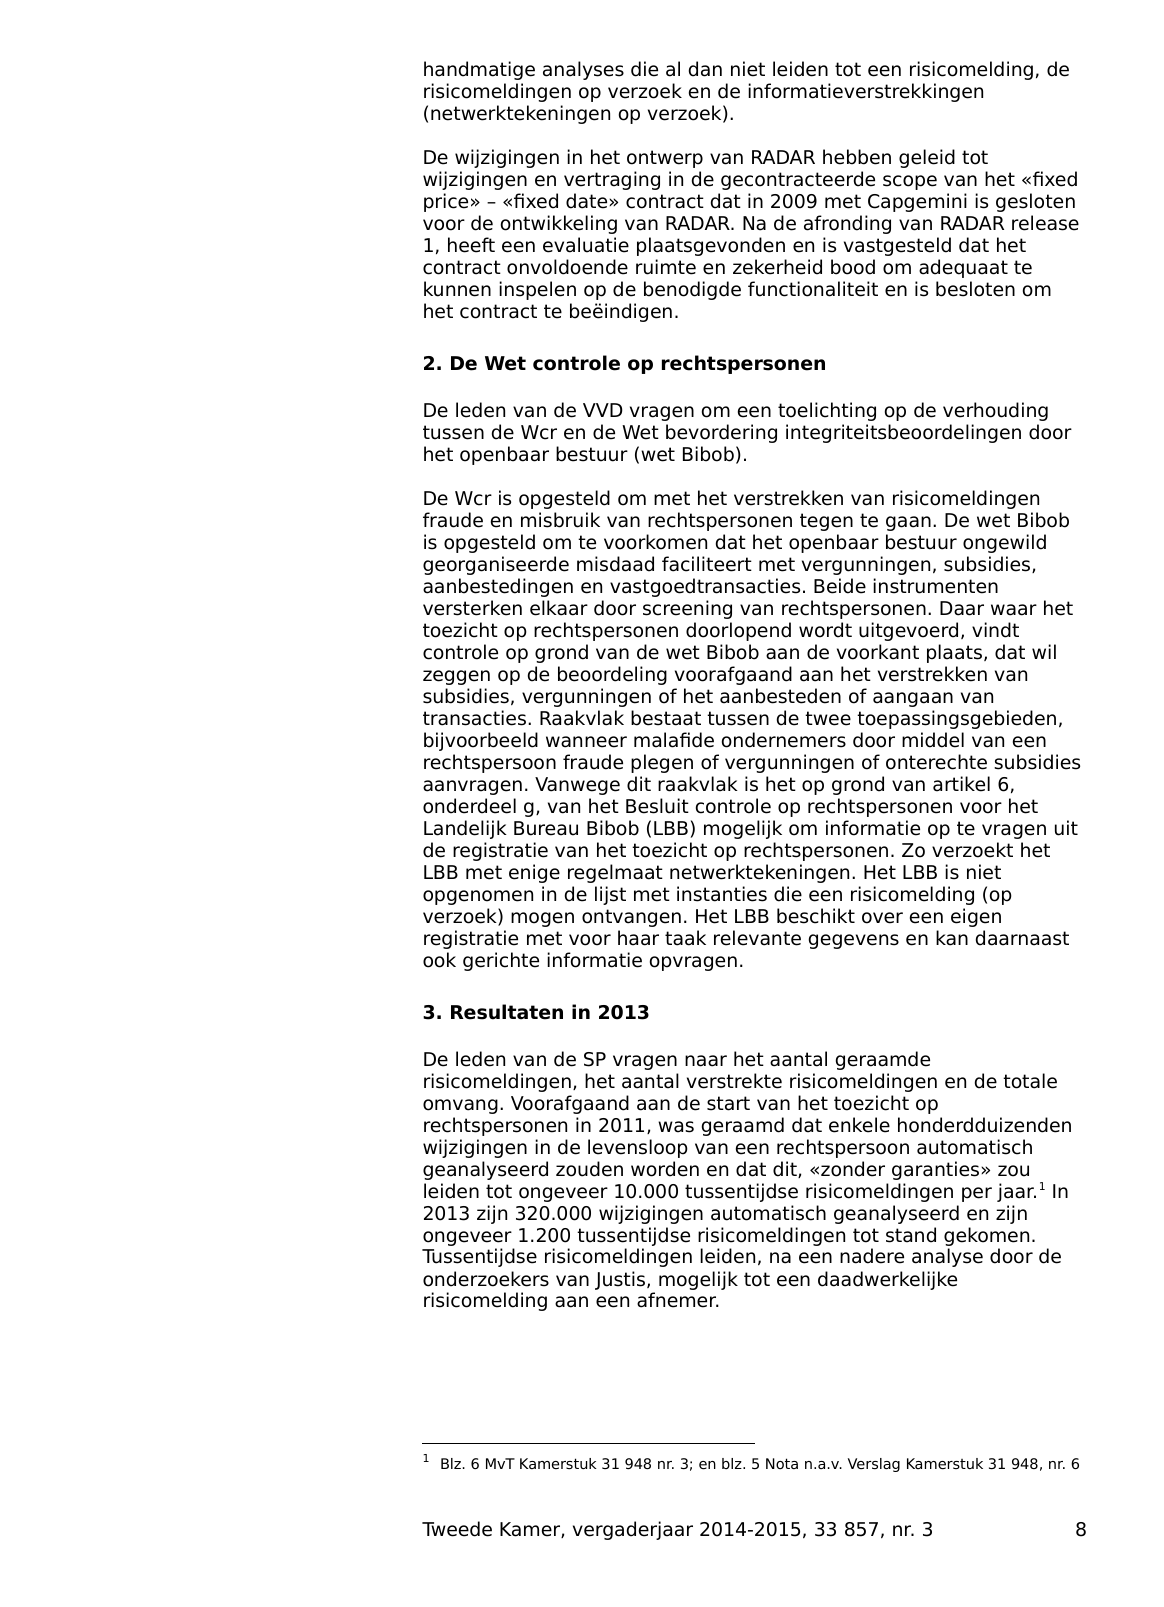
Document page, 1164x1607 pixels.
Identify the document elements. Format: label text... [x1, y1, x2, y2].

subtitle 2. De Wet controle op rechtspersonen [422, 353, 1087, 375]
subtitle 3. Resultaten in 2013 [422, 1002, 1087, 1024]
text handmatige analyses die al dan niet leiden tot een risicomelding, de risicomeldingen op verzoek en de informatieverstrekkingen (netwerktekeningen op verzoek). [422, 59, 1087, 125]
text Blz. 6 MvT Kamerstuk 31 948 nr. 3; en blz. 5 Nota n.a.v. Verslag Kamerstuk 31 948, nr. 6 [422, 1452, 1087, 1474]
text De wijzigingen in het ontwerp van RADAR hebben geleid tot wijzigingen en vertraging in de gecontracteerde scope van het «fixed price» – «fixed date» contract dat in 2009 met Capgemini is gesloten voor de ontwikkeling van RADAR. Na de afronding van RADAR release 1, heeft een evaluatie plaatsgevonden en is vastgesteld dat het contract onvoldoende ruimte en zekerheid bood om adequaat te kunnen inspelen op de benodigde functionaliteit en is besloten om het contract te beëindigen. [422, 147, 1087, 323]
text De leden van de VVD vragen om een toelichting op de verhouding tussen de Wcr en de Wet bevordering integriteitsbeoordelingen door het openbaar bestuur (wet Bibob). [422, 400, 1087, 466]
text De leden van de SP vragen naar het aantal geraamde risicomeldingen, het aantal verstrekte risicomeldingen en de totale omvang. Voorafgaand aan de start van het toezicht op rechtspersonen in 2011, was geraamd dat enkele honderdduizenden wijzigingen in de levensloop van een rechtspersoon automatisch geanalyseerd zouden worden en dat dit, «zonder garanties» zou leiden tot ongeveer 10.000 tussentijdse risicomeldingen per jaar. In 2013 zijn 320.000 wijzigingen automatisch geanalyseerd en zijn ongeveer 1.200 tussentijdse risicomeldingen tot stand gekomen. Tussentijdse risicomeldingen leiden, na een nadere analyse door de onderzoekers van Justis, mogelijk tot een daadwerkelijke risicomelding aan een afnemer. [422, 1049, 1087, 1312]
text De Wcr is opgesteld om met het verstrekken van risicomeldingen fraude en misbruik van rechtspersonen tegen te gaan. De wet Bibob is opgesteld om te voorkomen dat het openbaar bestuur ongewild georganiseerde misdaad faciliteert met vergunningen, subsidies, aanbestedingen en vastgoedtransacties. Beide instrumenten versterken elkaar door screening van rechtspersonen. Daar waar het toezicht op rechtspersonen doorlopend wordt uitgevoerd, vindt controle op grond van de wet Bibob aan de voorkant plaats, dat wil zeggen op de beoordeling voorafgaand aan het verstrekken van subsidies, vergunningen of het aanbesteden of aangaan van transacties. Raakvlak bestaat tussen de twee toepassingsgebieden, bijvoorbeeld wanneer malafide ondernemers door middel van een rechtspersoon fraude plegen of vergunningen of onterechte subsidies aanvragen. Vanwege dit raakvlak is het op grond van artikel 6, onderdeel g, van het Besluit controle op rechtspersonen voor het Landelijk Bureau Bibob (LBB) mogelijk om informatie op te vragen uit de registratie van het toezicht op rechtspersonen. Zo verzoekt het LBB met enige regelmaat netwerktekeningen. Het LBB is niet opgenomen in de lijst met instanties die een risicomelding (op verzoek) mogen ontvangen. Het LBB beschikt over een eigen registratie met voor haar taak relevante gegevens en kan daarnaast ook gerichte informatie opvragen. [422, 488, 1087, 972]
